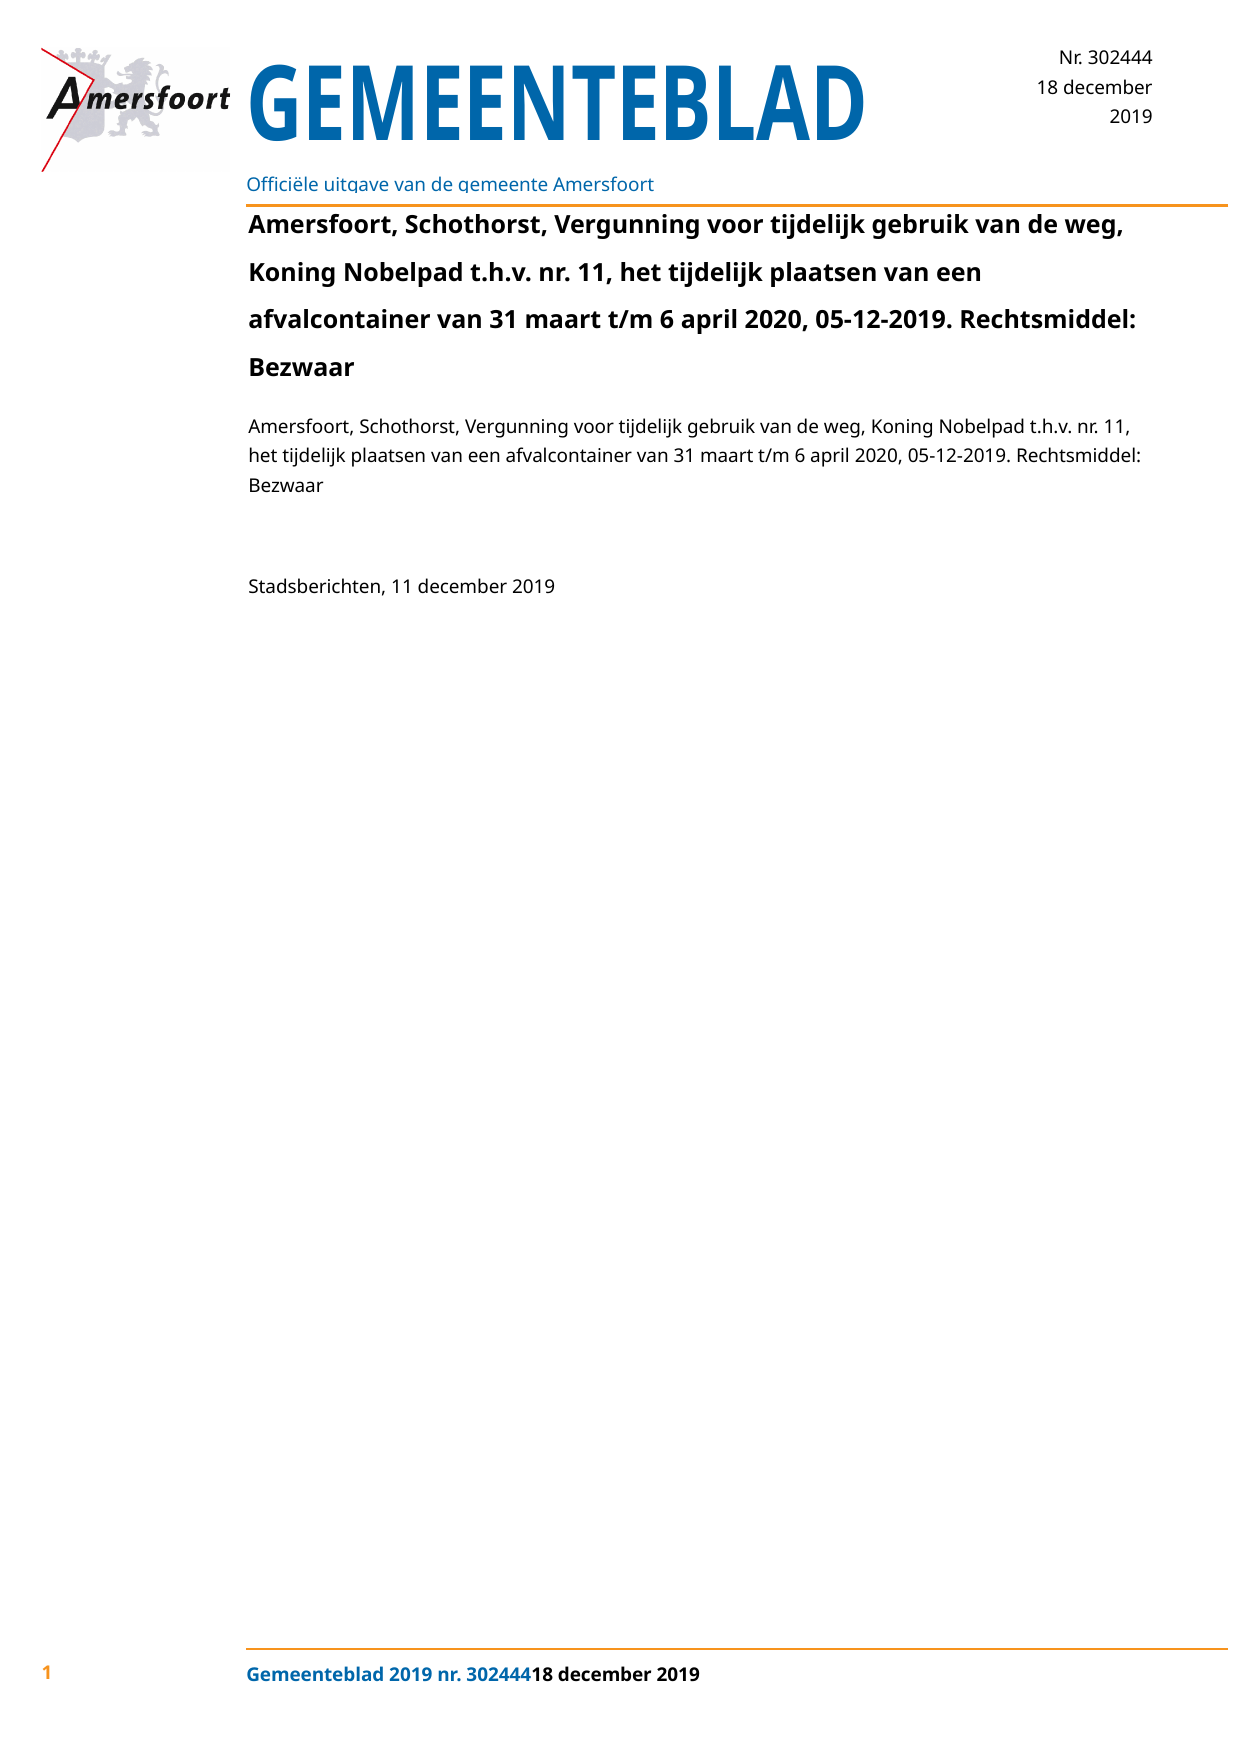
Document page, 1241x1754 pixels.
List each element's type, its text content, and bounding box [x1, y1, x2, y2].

text Amersfoort, Schothorst, Vergunning voor tijdelijk gebruik van de weg, Koning Nobelpad t.h.v. nr. 11, het tijdelijk plaatsen van een afvalcontainer van 31 maart t/m 6 april 2020, 05-12-2019. Rechtsmiddel: Bezwaar [248, 413, 1152, 498]
text Stadsberichten, 11 december 2019 [248, 573, 1152, 599]
text Amersfoort, Schothorst, Vergunning voor tijdelijk gebruik van de weg, Koning Nobelpad t.h.v. nr. 11, het tijdelijk plaatsen van een afvalcontainer van 31 maart t/m 6 april 2020, 05-12-2019. Rechtsmiddel: Bezwaar [248, 207, 1152, 384]
picture [41, 47, 231, 172]
